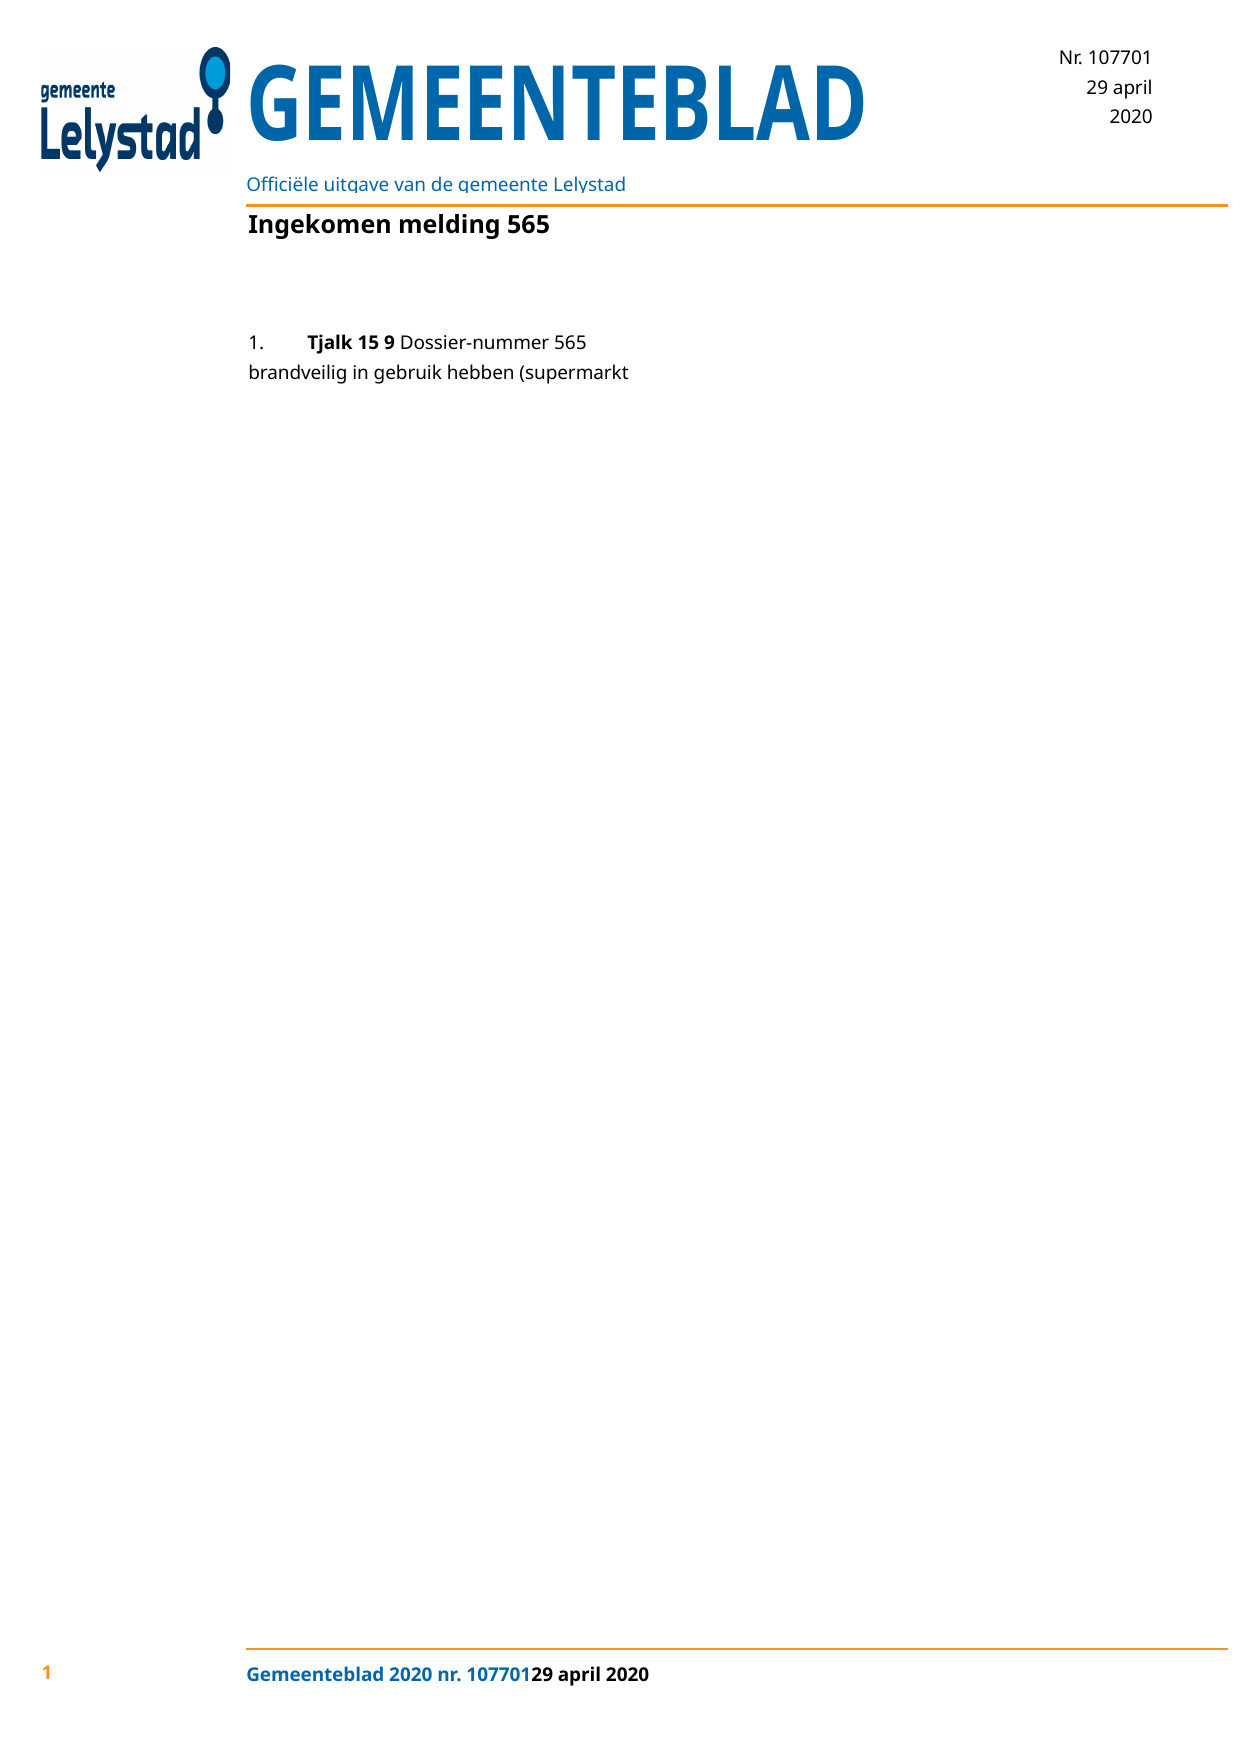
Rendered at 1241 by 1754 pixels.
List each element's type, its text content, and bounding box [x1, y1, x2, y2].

list Tjalk 15 9 Dossier-nummer 565 [248, 329, 1152, 355]
text brandveilig in gebruik hebben (supermarkt [248, 359, 1152, 385]
picture [41, 47, 231, 172]
text Ingekomen melding 565 [248, 207, 1152, 241]
